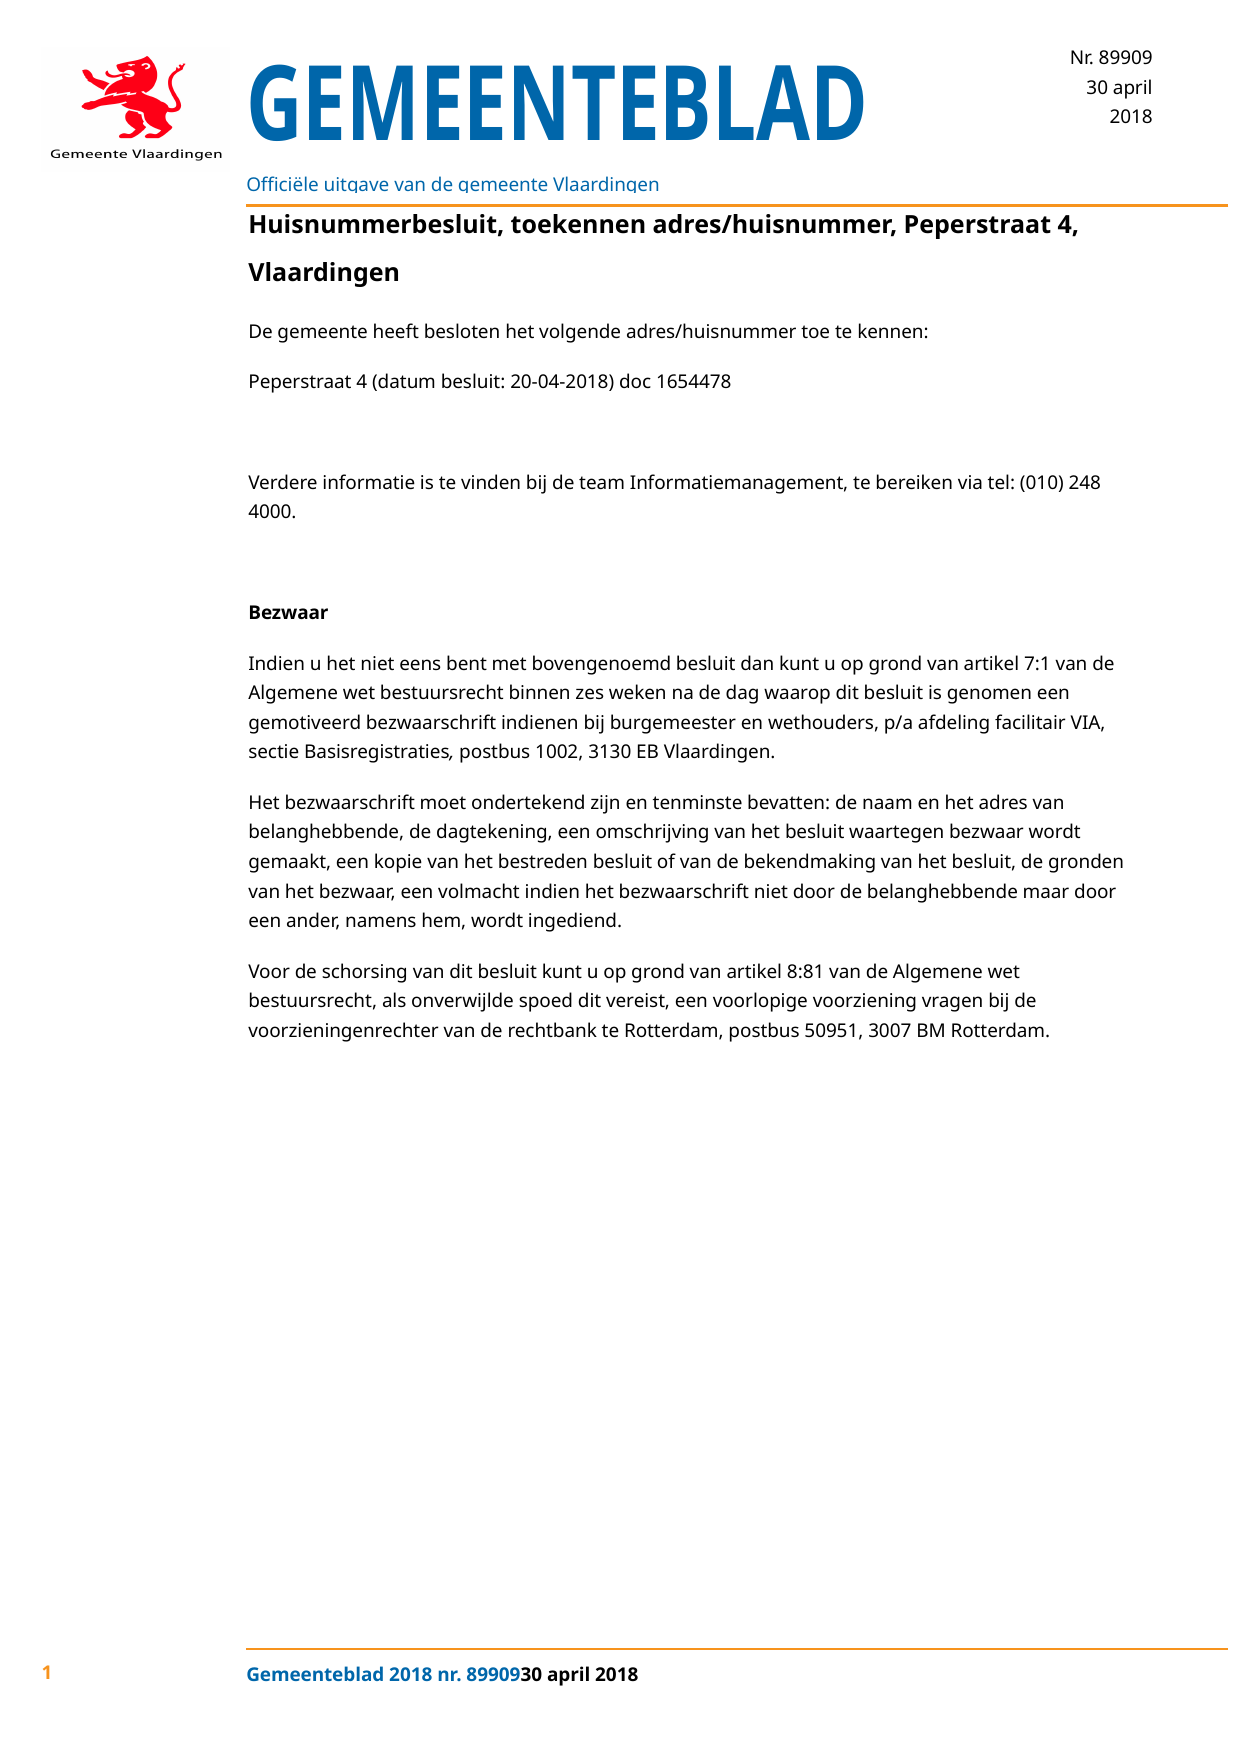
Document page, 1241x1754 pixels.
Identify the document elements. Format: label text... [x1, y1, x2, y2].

text Huisnummerbesluit, toekennen adres/huisnummer, Peperstraat 4, Vlaardingen [248, 207, 1152, 288]
text Bezwaar [248, 599, 1152, 625]
text Indien u het niet eens bent met bovengenoemd besluit dan kunt u op grond van artikel 7:1 van de Algemene wet bestuursrecht binnen zes weken na de dag waarop dit besluit is genomen een gemotiveerd bezwaarschrift indienen bij burgemeester en wethouders, p/a afdeling facilitair VIA, sectie Basisregistraties, postbus 1002, 3130 EB Vlaardingen. [248, 650, 1152, 764]
text Peperstraat 4 (datum besluit: 20-04-2018) doc 1654478 [248, 368, 1152, 394]
text Verdere informatie is te vinden bij de team Informatiemanagement, te bereiken via tel: (010) 248 4000. [248, 469, 1152, 524]
text Voor de schorsing van dit besluit kunt u op grond van artikel 8:81 van de Algemene wet bestuursrecht, als onverwijlde spoed dit vereist, een voorlopige voorziening vragen bij de voorzieningenrechter van de rechtbank te Rotterdam, postbus 50951, 3007 BM Rotterdam. [248, 958, 1152, 1043]
picture [41, 47, 231, 172]
text De gemeente heeft besloten het volgende adres/huisnummer toe te kennen: [248, 318, 1152, 344]
text Het bezwaarschrift moet ondertekend zijn en tenminste bevatten: de naam en het adres van belanghebbende, de dagtekening, een omschrijving van het besluit waartegen bezwaar wordt gemaakt, een kopie van het bestreden besluit of van de bekendmaking van het besluit, de gronden van het bezwaar, een volmacht indien het bezwaarschrift niet door de belanghebbende maar door een ander, namens hem, wordt ingediend. [248, 789, 1152, 933]
